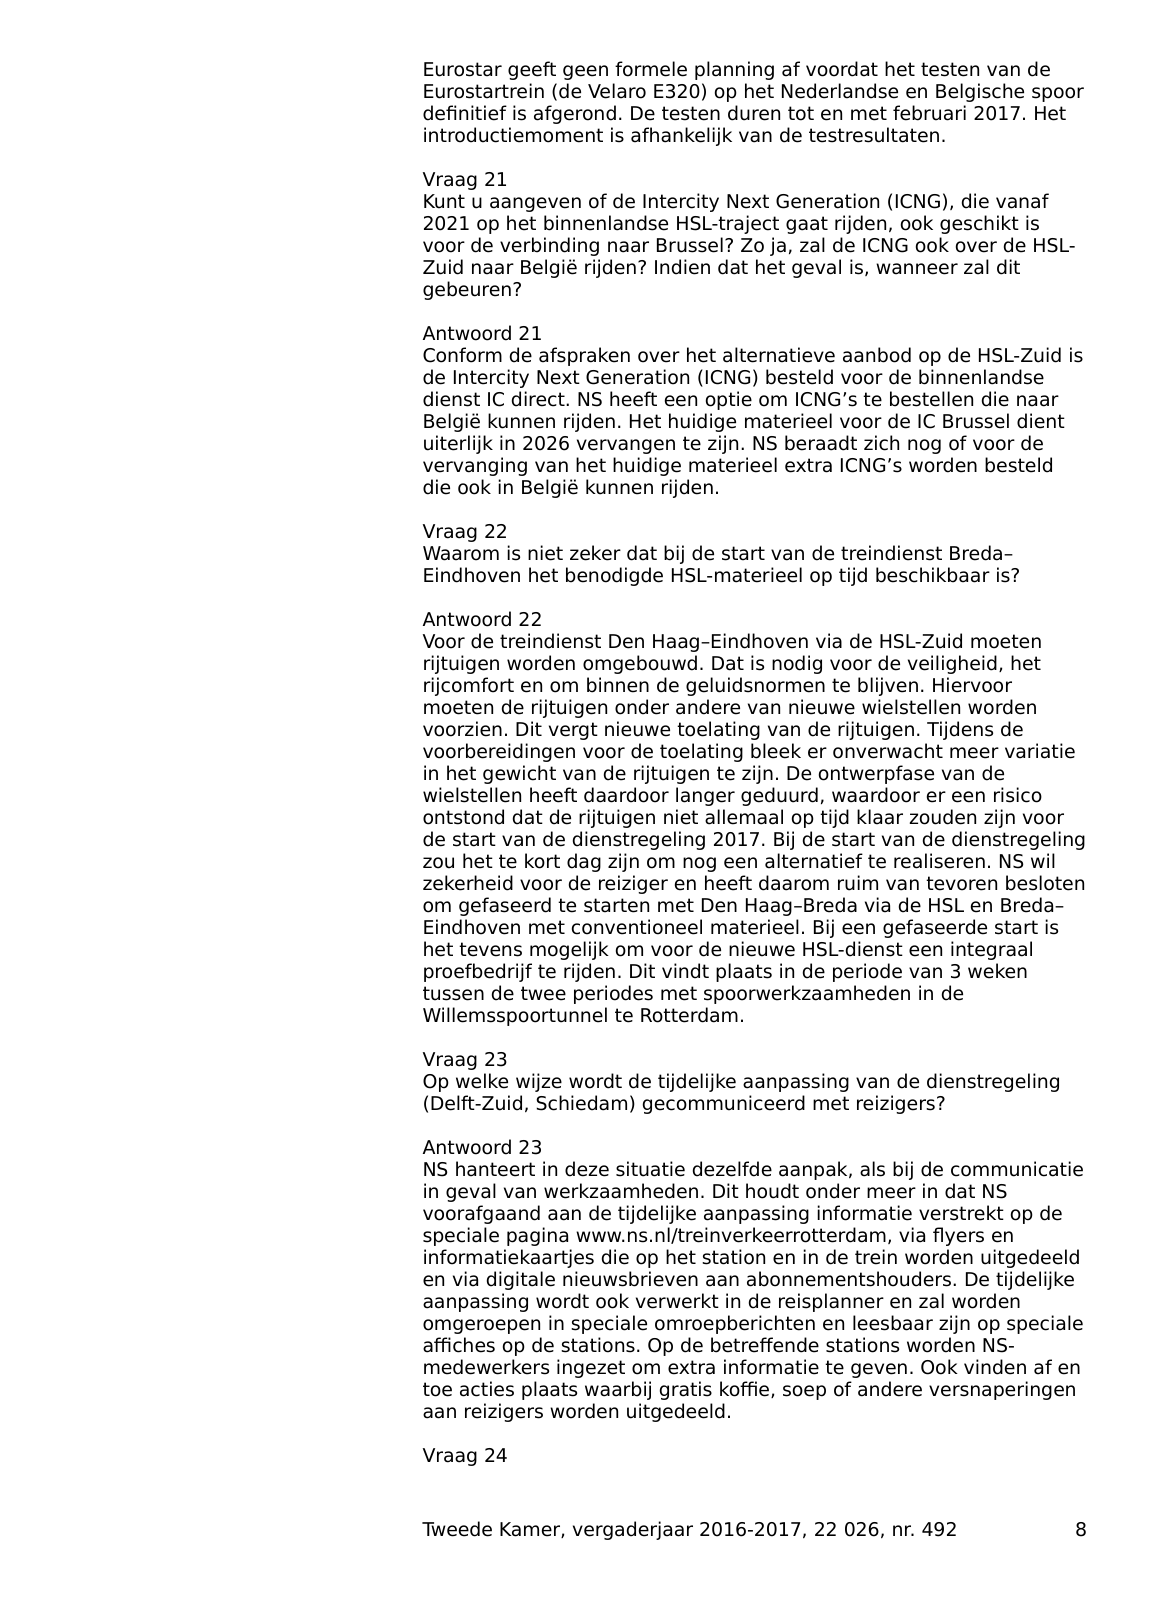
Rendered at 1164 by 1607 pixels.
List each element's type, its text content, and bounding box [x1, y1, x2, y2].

text NS hanteert in deze situatie dezelfde aanpak, als bij de communicatie in geval van werkzaamheden. Dit houdt onder meer in dat NS voorafgaand aan de tijdelijke aanpassing informatie verstrekt op de speciale pagina www.ns.nl/treinverkeerrotterdam, via flyers en informatiekaartjes die op het station en in de trein worden uitgedeeld en via digitale nieuwsbrieven aan abonnementshouders. De tijdelijke aanpassing wordt ook verwerkt in de reisplanner en zal worden omgeroepen in speciale omroepberichten en leesbaar zijn op speciale affiches op de stations. Op de betreffende stations worden NS-medewerkers ingezet om extra informatie te geven. Ook vinden af en toe acties plaats waarbij gratis koffie, soep of andere versnaperingen aan reizigers worden uitgedeeld. [422, 1159, 1087, 1423]
text Kunt u aangeven of de Intercity Next Generation (ICNG), die vanaf 2021 op het binnenlandse HSL-traject gaat rijden, ook geschikt is voor de verbinding naar Brussel? Zo ja, zal de ICNG ook over de HSL-Zuid naar België rijden? Indien dat het geval is, wanneer zal dit gebeuren? [422, 191, 1087, 301]
text Eurostar geeft geen formele planning af voordat het testen van de Eurostartrein (de Velaro E320) op het Nederlandse en Belgische spoor definitief is afgerond. De testen duren tot en met februari 2017. Het introductiemoment is afhankelijk van de testresultaten. [422, 59, 1087, 147]
text Waarom is niet zeker dat bij de start van de treindienst Breda–Eindhoven het benodigde HSL-materieel op tijd beschikbaar is? [422, 543, 1087, 587]
text Vraag 23 [422, 1049, 1087, 1071]
text Vraag 22 [422, 521, 1087, 543]
text Antwoord 22 [422, 609, 1087, 631]
text Vraag 21 [422, 169, 1087, 191]
text Antwoord 23 [422, 1137, 1087, 1159]
text Conform de afspraken over het alternatieve aanbod op de HSL-Zuid is de Intercity Next Generation (ICNG) besteld voor de binnenlandse dienst IC direct. NS heeft een optie om ICNG’s te bestellen die naar België kunnen rijden. Het huidige materieel voor de IC Brussel dient uiterlijk in 2026 vervangen te zijn. NS beraadt zich nog of voor de vervanging van het huidige materieel extra ICNG’s worden besteld die ook in België kunnen rijden. [422, 345, 1087, 499]
text Antwoord 21 [422, 323, 1087, 345]
text Vraag 24 [422, 1445, 1087, 1467]
text Op welke wijze wordt de tijdelijke aanpassing van de dienstregeling (Delft-Zuid, Schiedam) gecommuniceerd met reizigers? [422, 1071, 1087, 1115]
text Voor de treindienst Den Haag–Eindhoven via de HSL-Zuid moeten rijtuigen worden omgebouwd. Dat is nodig voor de veiligheid, het rijcomfort en om binnen de geluidsnormen te blijven. Hiervoor moeten de rijtuigen onder andere van nieuwe wielstellen worden voorzien. Dit vergt nieuwe toelating van de rijtuigen. Tijdens de voorbereidingen voor de toelating bleek er onverwacht meer variatie in het gewicht van de rijtuigen te zijn. De ontwerpfase van de wielstellen heeft daardoor langer geduurd, waardoor er een risico ontstond dat de rijtuigen niet allemaal op tijd klaar zouden zijn voor de start van de dienstregeling 2017. Bij de start van de dienstregeling zou het te kort dag zijn om nog een alternatief te realiseren. NS wil zekerheid voor de reiziger en heeft daarom ruim van tevoren besloten om gefaseerd te starten met Den Haag–Breda via de HSL en Breda–Eindhoven met conventioneel materieel. Bij een gefaseerde start is het tevens mogelijk om voor de nieuwe HSL-dienst een integraal proefbedrijf te rijden. Dit vindt plaats in de periode van 3 weken tussen de twee periodes met spoorwerkzaamheden in de Willemsspoortunnel te Rotterdam. [422, 631, 1087, 1027]
